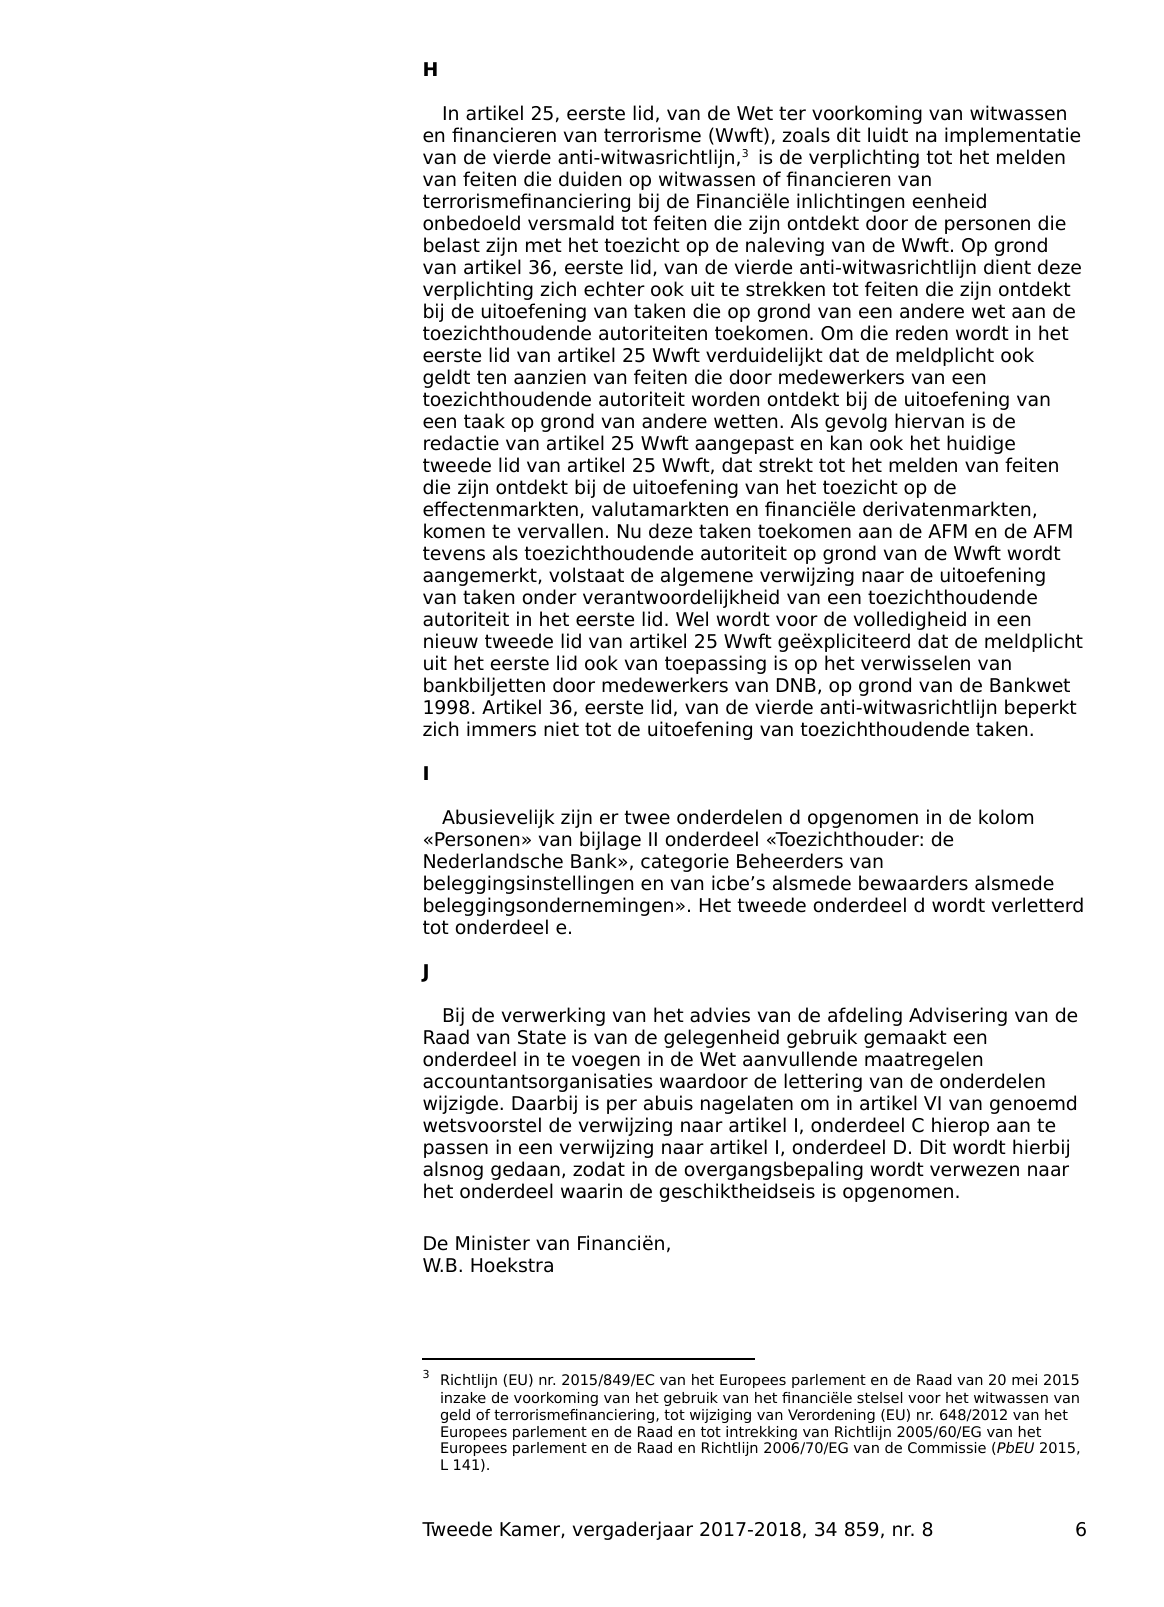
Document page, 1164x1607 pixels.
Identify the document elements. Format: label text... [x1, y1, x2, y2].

text De Minister van Financiën, W.B. Hoekstra [422, 1233, 1087, 1277]
text In artikel 25, eerste lid, van de Wet ter voorkoming van witwassen en financieren van terrorisme (Wwft), zoals dit luidt na implementatie van de vierde anti-witwasrichtlijn, is de verplichting tot het melden van feiten die duiden op witwassen of financieren van terrorismefinanciering bij de Financiële inlichtingen eenheid onbedoeld versmald tot feiten die zijn ontdekt door de personen die belast zijn met het toezicht op de naleving van de Wwft. Op grond van artikel 36, eerste lid, van de vierde anti-witwasrichtlijn dient deze verplichting zich echter ook uit te strekken tot feiten die zijn ontdekt bij de uitoefening van taken die op grond van een andere wet aan de toezichthoudende autoriteiten toekomen. Om die reden wordt in het eerste lid van artikel 25 Wwft verduidelijkt dat de meldplicht ook geldt ten aanzien van feiten die door medewerkers van een toezichthoudende autoriteit worden ontdekt bij de uitoefening van een taak op grond van andere wetten. Als gevolg hiervan is de redactie van artikel 25 Wwft aangepast en kan ook het huidige tweede lid van artikel 25 Wwft, dat strekt tot het melden van feiten die zijn ontdekt bij de uitoefening van het toezicht op de effectenmarkten, valutamarkten en financiële derivatenmarkten, komen te vervallen. Nu deze taken toekomen aan de AFM en de AFM tevens als toezichthoudende autoriteit op grond van de Wwft wordt aangemerkt, volstaat de algemene verwijzing naar de uitoefening van taken onder verantwoordelijkheid van een toezichthoudende autoriteit in het eerste lid. Wel wordt voor de volledigheid in een nieuw tweede lid van artikel 25 Wwft geëxpliciteerd dat de meldplicht uit het eerste lid ook van toepassing is op het verwisselen van bankbiljetten door medewerkers van DNB, op grond van de Bankwet 1998. Artikel 36, eerste lid, van de vierde anti-witwasrichtlijn beperkt zich immers niet tot de uitoefening van toezichthoudende taken. [422, 103, 1087, 741]
text Bij de verwerking van het advies van de afdeling Advisering van de Raad van State is van de gelegenheid gebruik gemaakt een onderdeel in te voegen in de Wet aanvullende maatregelen accountantsorganisaties waardoor de lettering van de onderdelen wijzigde. Daarbij is per abuis nagelaten om in artikel VI van genoemd wetsvoorstel de verwijzing naar artikel I, onderdeel C hierop aan te passen in een verwijzing naar artikel I, onderdeel D. Dit wordt hierbij alsnog gedaan, zodat in de overgangsbepaling wordt verwezen naar het onderdeel waarin de geschiktheidseis is opgenomen. [422, 1005, 1087, 1203]
subtitle H [422, 59, 1087, 81]
text Richtlijn (EU) nr. 2015/849/EC van het Europees parlement en de Raad van 20 mei 2015 inzake de voorkoming van het gebruik van het financiële stelsel voor het witwassen van geld of terrorismefinanciering, tot wijziging van Verordening (EU) nr. 648/2012 van het Europees parlement en de Raad en tot intrekking van Richtlijn 2005/60/EG van het Europees parlement en de Raad en Richtlijn 2006/70/EG van de Commissie (PbEU 2015, L 141). [422, 1368, 1087, 1474]
subtitle I [422, 763, 1087, 785]
text Abusievelijk zijn er twee onderdelen d opgenomen in de kolom «Personen» van bijlage II onderdeel «Toezichthouder: de Nederlandsche Bank», categorie Beheerders van beleggingsinstellingen en van icbe’s alsmede bewaarders alsmede beleggingsondernemingen». Het tweede onderdeel d wordt verletterd tot onderdeel e. [422, 807, 1087, 939]
subtitle J [422, 961, 1087, 983]
